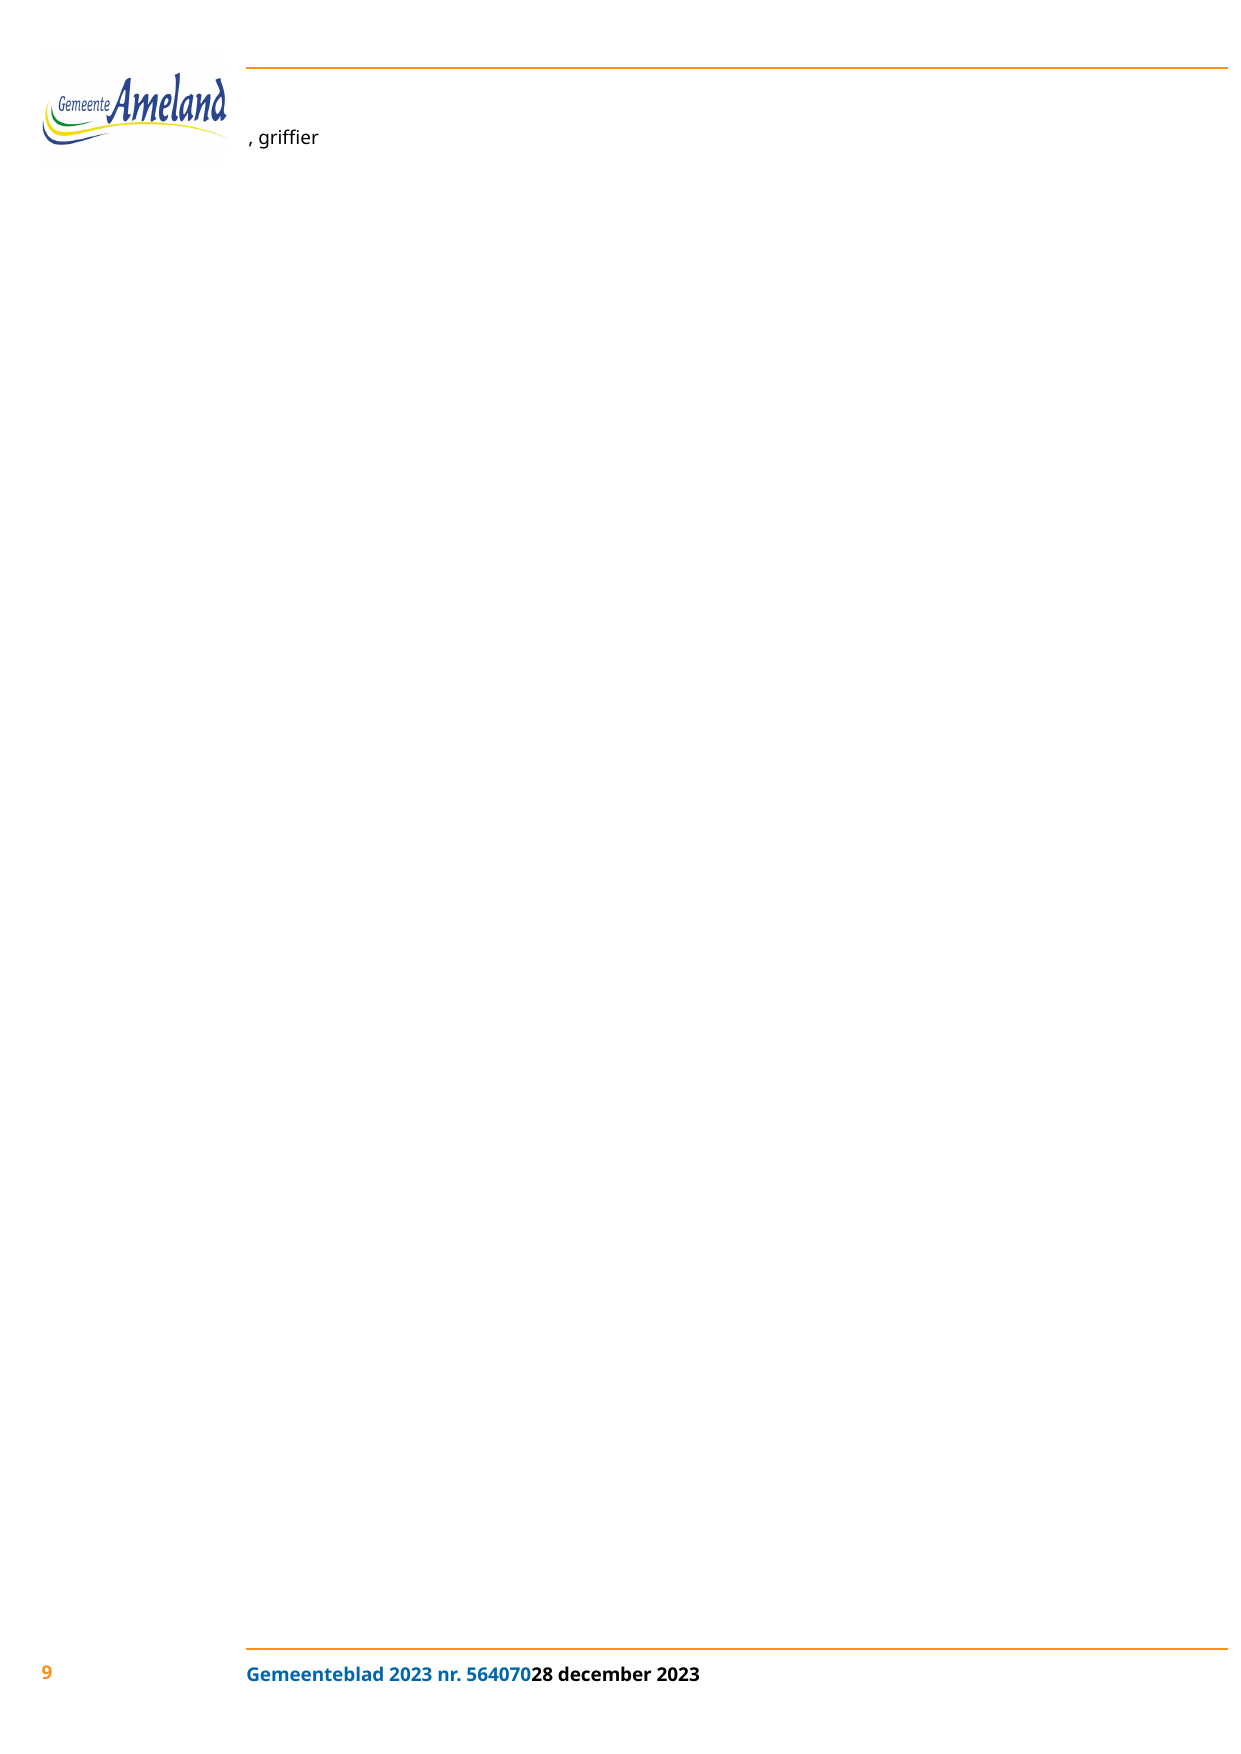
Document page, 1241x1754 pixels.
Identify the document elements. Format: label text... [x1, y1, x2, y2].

text , griffier [248, 124, 1152, 150]
picture [41, 47, 231, 172]
